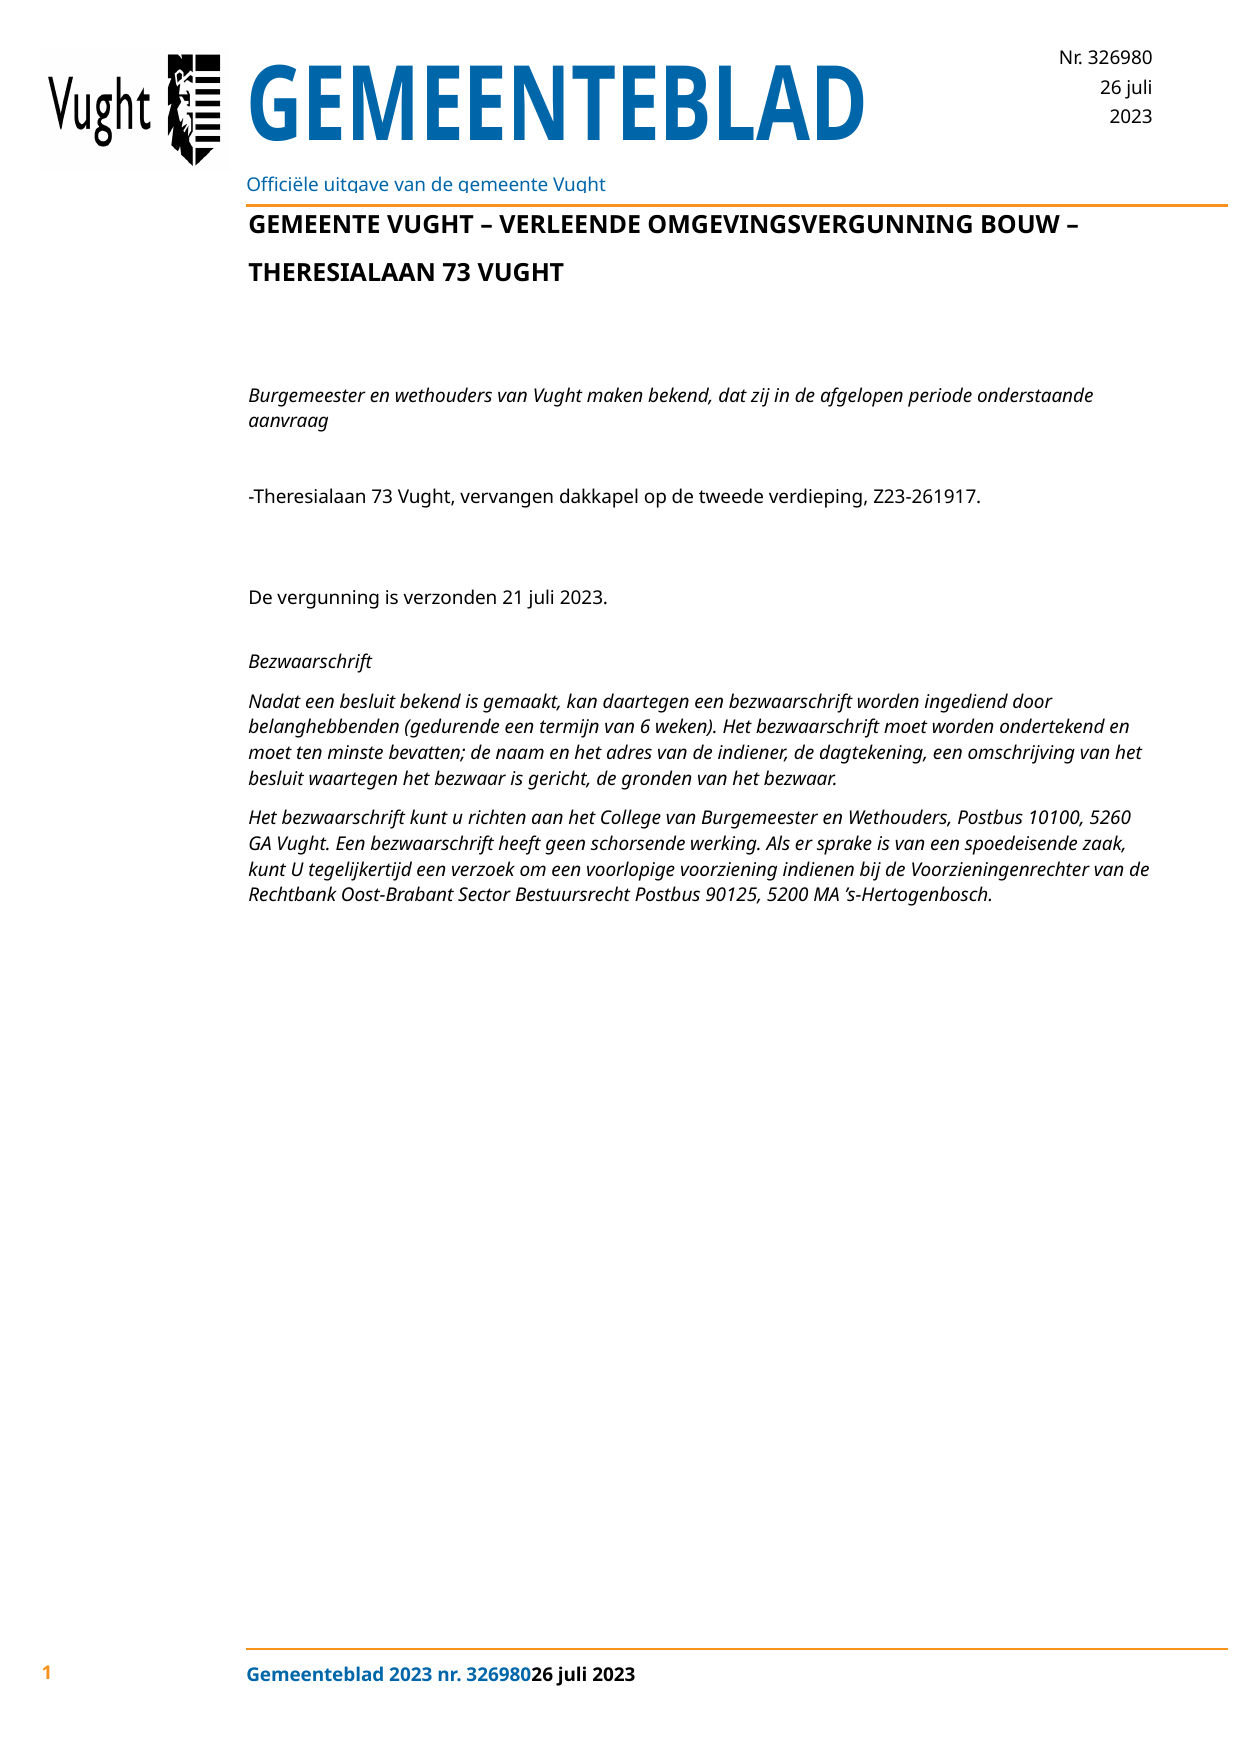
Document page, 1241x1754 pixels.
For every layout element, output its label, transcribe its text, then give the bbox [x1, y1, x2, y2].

picture [41, 47, 231, 172]
text -Theresialaan 73 Vught, vervangen dakkapel op de tweede verdieping, Z23-261917. [248, 484, 1152, 509]
text De vergunning is verzonden 21 juli 2023. [248, 584, 1152, 610]
text Burgemeester en wethouders van Vught maken bekend, dat zij in de afgelopen periode onderstaande aanvraag [248, 382, 1152, 433]
text Nadat een besluit bekend is gemaakt, kan daartegen een bezwaarschrift worden ingediend door belanghebbenden (gedurende een termijn van 6 weken). Het bezwaarschrift moet worden ondertekend en moet ten minste bevatten; de naam en het adres van de indiener, de dagtekening, een omschrijving van het besluit waartegen het bezwaar is gericht, de gronden van het bezwaar. [248, 688, 1152, 791]
text Bezwaarschrift [248, 648, 1152, 674]
text Het bezwaarschrift kunt u richten aan het College van Burgemeester en Wethouders, Postbus 10100, 5260 GA Vught. Een bezwaarschrift heeft geen schorsende werking. Als er sprake is van een spoedeisende zaak, kunt U tegelijkertijd een verzoek om een voorlopige voorziening indienen bij de Voorzieningenrechter van de Rechtbank Oost-Brabant Sector Bestuursrecht Postbus 90125, 5200 MA ’s-Hertogenbosch. [248, 804, 1152, 907]
text GEMEENTE VUGHT – VERLEENDE OMGEVINGSVERGUNNING BOUW –THERESIALAAN 73 VUGHT [248, 207, 1152, 288]
